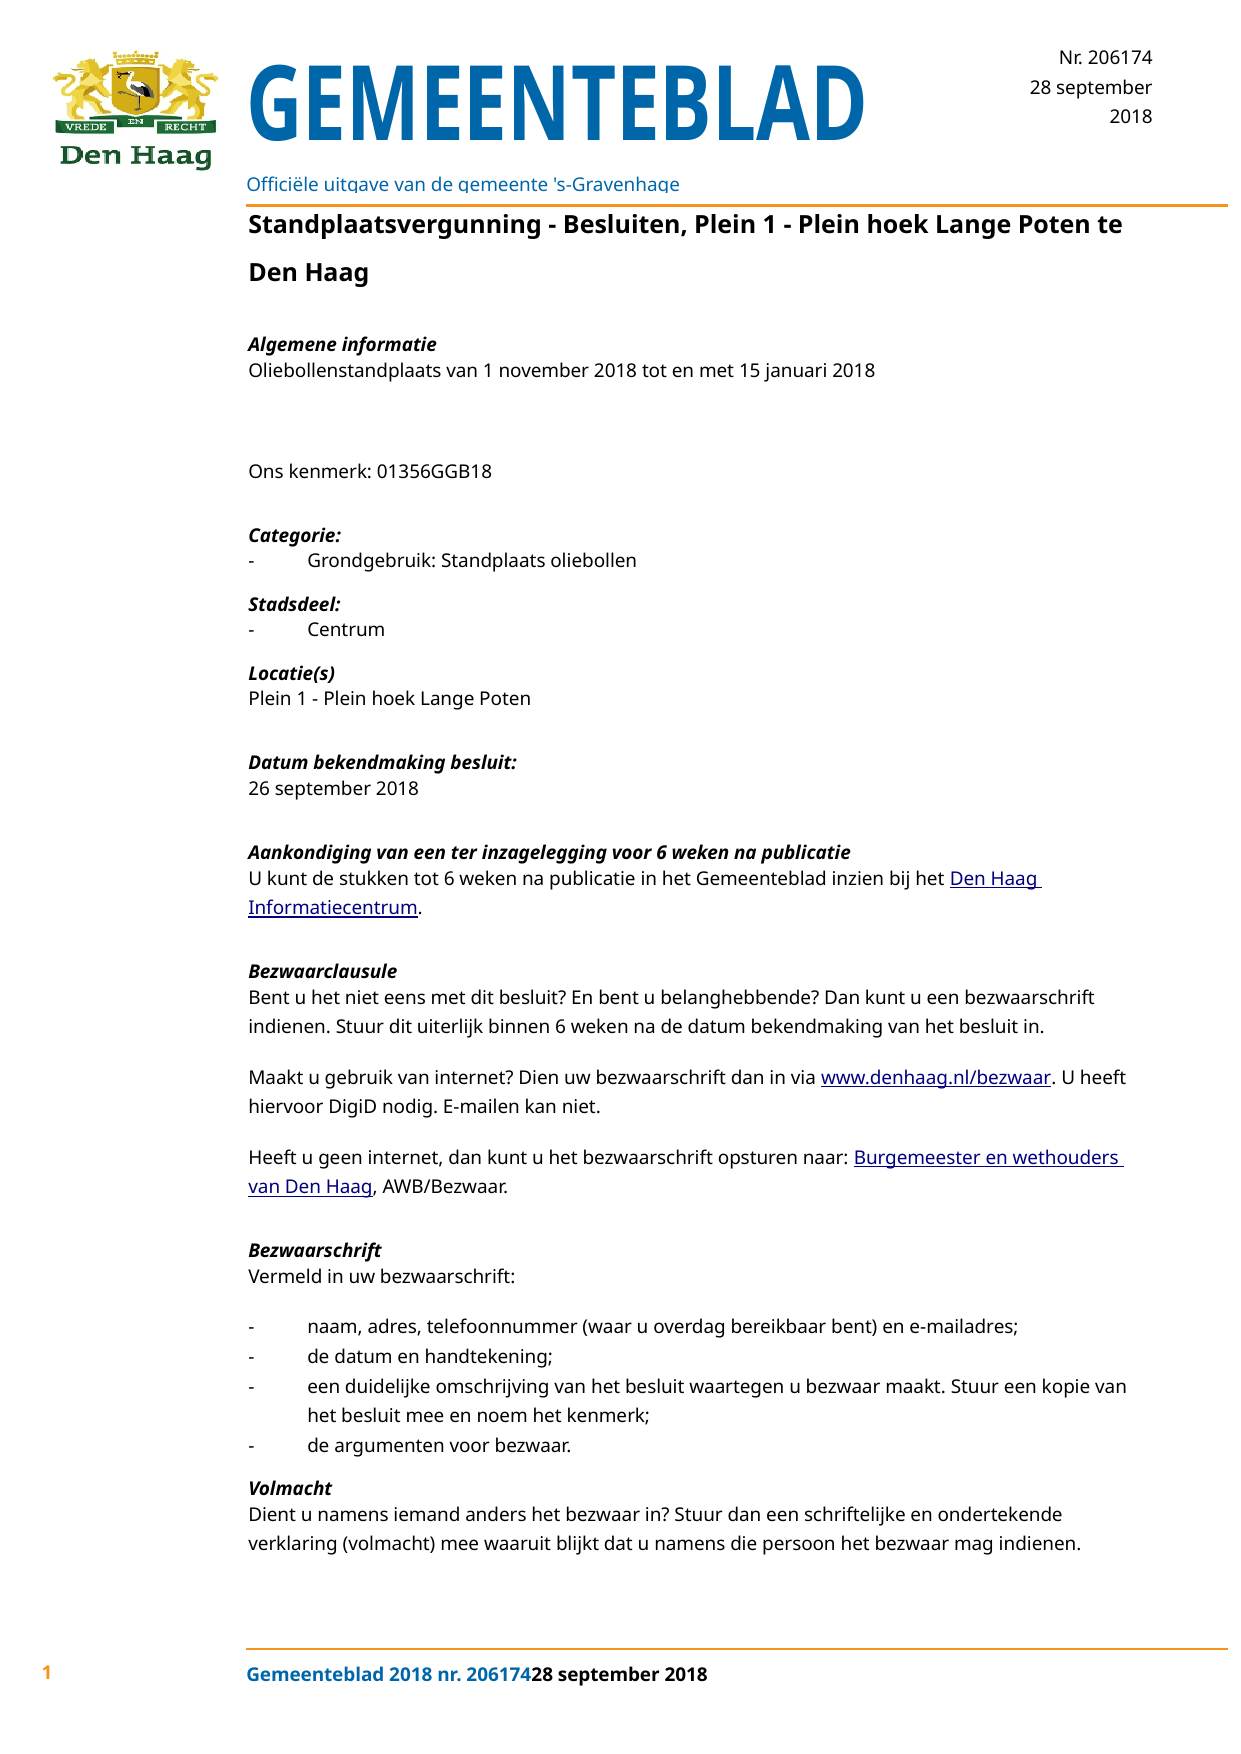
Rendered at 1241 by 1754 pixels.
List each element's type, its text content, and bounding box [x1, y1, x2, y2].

text Oliebollenstandplaats van 1 november 2018 tot en met 15 januari 2018 [248, 357, 1152, 383]
text Volmacht [248, 1475, 1152, 1501]
text Standplaatsvergunning - Besluiten, Plein 1 - Plein hoek Lange Poten te Den Haag [248, 207, 1152, 288]
text Algemene informatie [248, 331, 1152, 357]
text Vermeld in uw bezwaarschrift: [248, 1263, 1152, 1289]
list naam, adres, telefoonnummer (waar u overdag bereikbaar bent) en e-mailadres; [248, 1314, 1152, 1339]
picture [41, 47, 231, 172]
text U kunt de stukken tot 6 weken na publicatie in het Gemeenteblad inzien bij het Den Haag Informatiecentrum. [248, 865, 1152, 920]
list een duidelijke omschrijving van het besluit waartegen u bezwaar maakt. Stuur een kopie van het besluit mee en noem het kenmerk; [248, 1373, 1152, 1428]
text Maakt u gebruik van internet? Dien uw bezwaarschrift dan in via www.denhaag.nl/bezwaar. U heeft hiervoor DigiD nodig. E-mailen kan niet. [248, 1064, 1152, 1119]
text Locatie(s) [248, 660, 1152, 685]
text Dient u namens iemand anders het bezwaar in? Stuur dan een schriftelijke en ondertekende verklaring (volmacht) mee waaruit blijkt dat u namens die persoon het bezwaar mag indienen. [248, 1501, 1152, 1556]
text Bent u het niet eens met dit besluit? En bent u belanghebbende? Dan kunt u een bezwaarschrift indienen. Stuur dit uiterlijk binnen 6 weken na de datum bekendmaking van het besluit in. [248, 984, 1152, 1039]
list Grondgebruik: Standplaats oliebollen [248, 548, 1152, 573]
text Datum bekendmaking besluit: [248, 749, 1152, 775]
text 26 september 2018 [248, 775, 1152, 801]
text Stadsdeel: [248, 591, 1152, 617]
list Centrum [248, 617, 1152, 642]
text Categorie: [248, 522, 1152, 548]
text Heeft u geen internet, dan kunt u het bezwaarschrift opsturen naar: Burgemeester en wethouders van Den Haag, AWB/Bezwaar. [248, 1144, 1152, 1199]
text Aankondiging van een ter inzagelegging voor 6 weken na publicatie [248, 839, 1152, 865]
list de datum en handtekening; [248, 1343, 1152, 1369]
text Bezwaarschrift [248, 1238, 1152, 1263]
list de argumenten voor bezwaar. [248, 1432, 1152, 1458]
text Ons kenmerk: 01356GGB18 [248, 458, 1152, 484]
text Bezwaarclausule [248, 958, 1152, 984]
text Plein 1 - Plein hoek Lange Poten [248, 685, 1152, 711]
